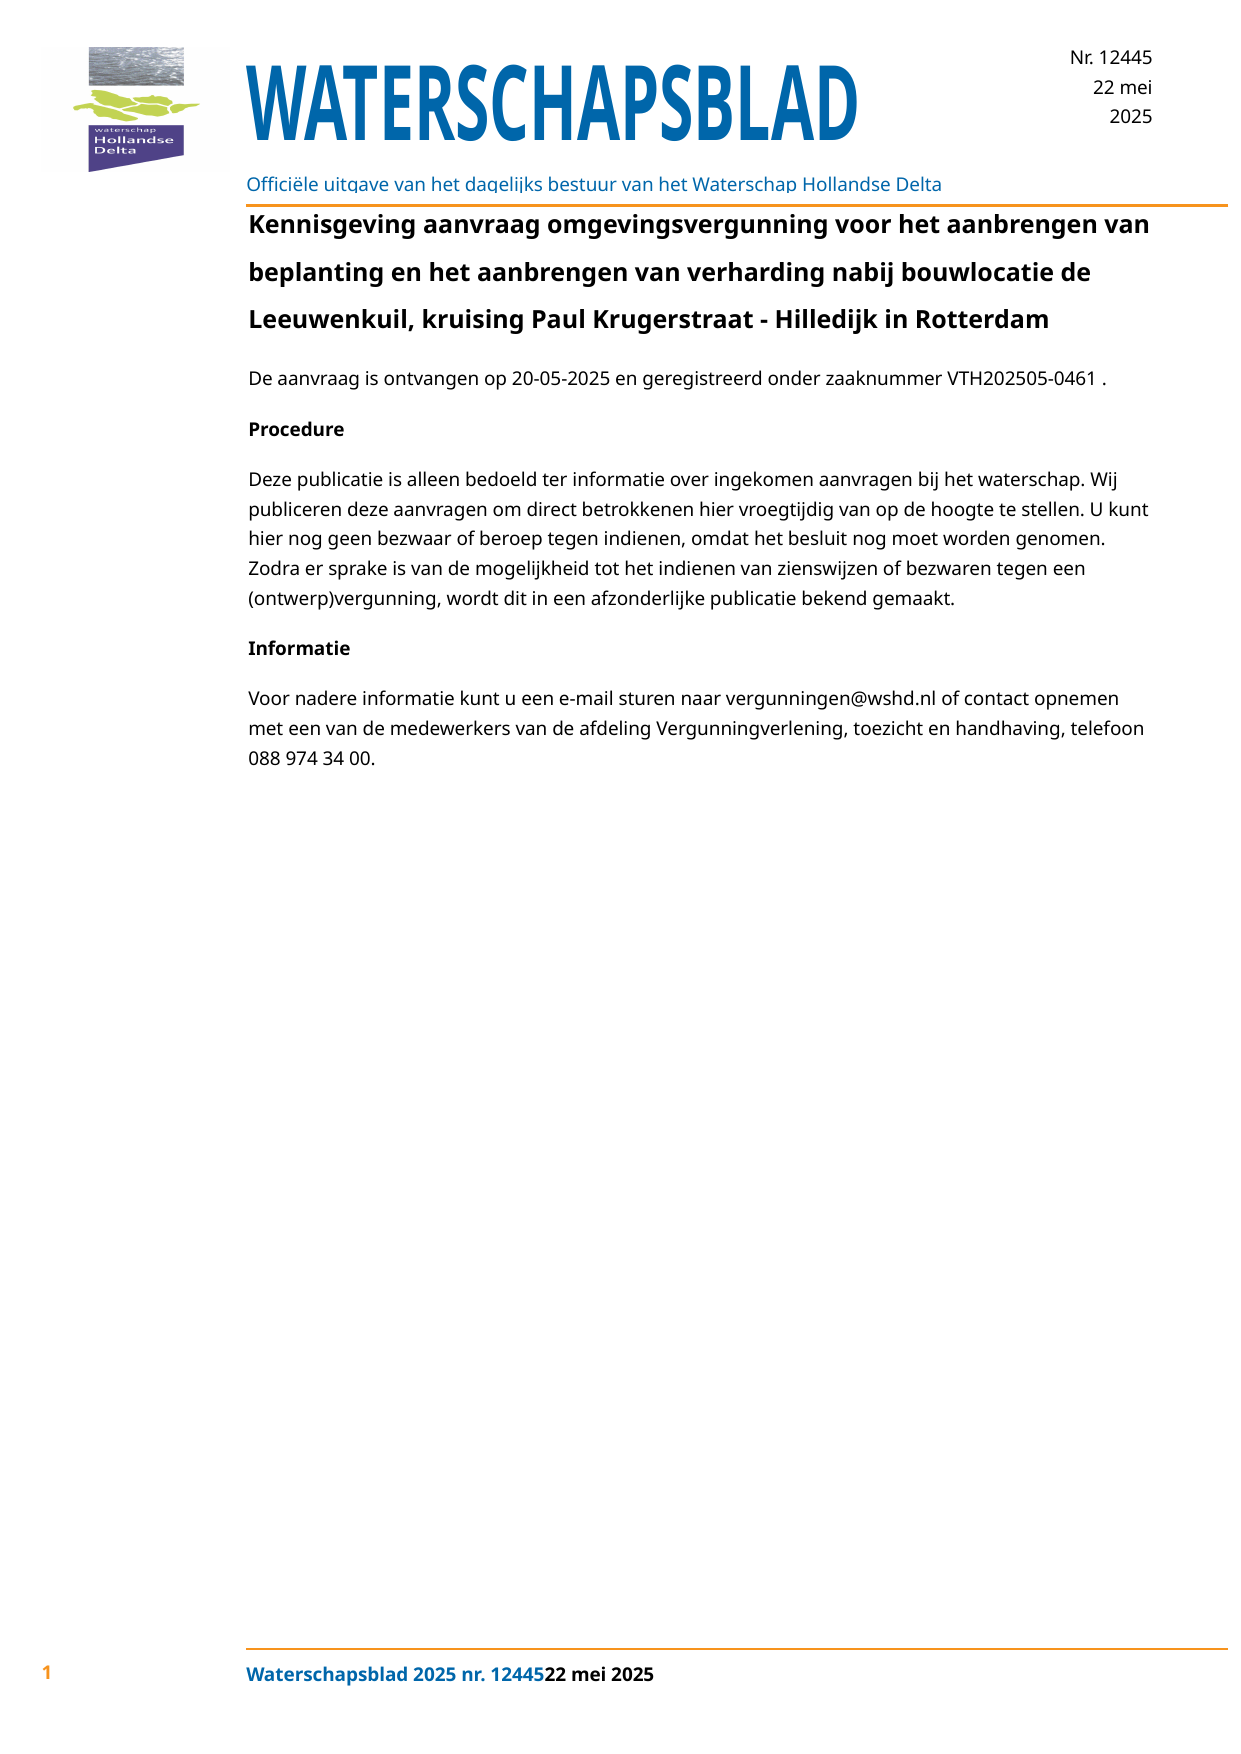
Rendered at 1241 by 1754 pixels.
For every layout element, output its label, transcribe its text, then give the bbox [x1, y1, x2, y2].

text Informatie [248, 635, 1152, 661]
text Procedure [248, 416, 1152, 442]
text Voor nadere informatie kunt u een e-mail sturen naar vergunningen@wshd.nl of contact opnemen met een van de medewerkers van de afdeling Vergunningverlening, toezicht en handhaving, telefoon 088 974 34 00. [248, 686, 1152, 770]
text Deze publicatie is alleen bedoeld ter informatie over ingekomen aanvragen bij het waterschap. Wij publiceren deze aanvragen om direct betrokkenen hier vroegtijdig van op de hoogte te stellen. U kunt hier nog geen bezwaar of beroep tegen indienen, omdat het besluit nog moet worden genomen. Zodra er sprake is van de mogelijkheid tot het indienen van zienswijzen of bezwaren tegen een (ontwerp)vergunning, wordt dit in een afzonderlijke publicatie bekend gemaakt. [248, 466, 1152, 610]
text Kennisgeving aanvraag omgevingsvergunning voor het aanbrengen van beplanting en het aanbrengen van verharding nabij bouwlocatie de Leeuwenkuil, kruising Paul Krugerstraat - Hilledijk in Rotterdam [248, 207, 1152, 336]
text De aanvraag is ontvangen op 20-05-2025 en geregistreerd onder zaaknummer VTH202505-0461 . [248, 366, 1152, 391]
picture [41, 47, 231, 172]
